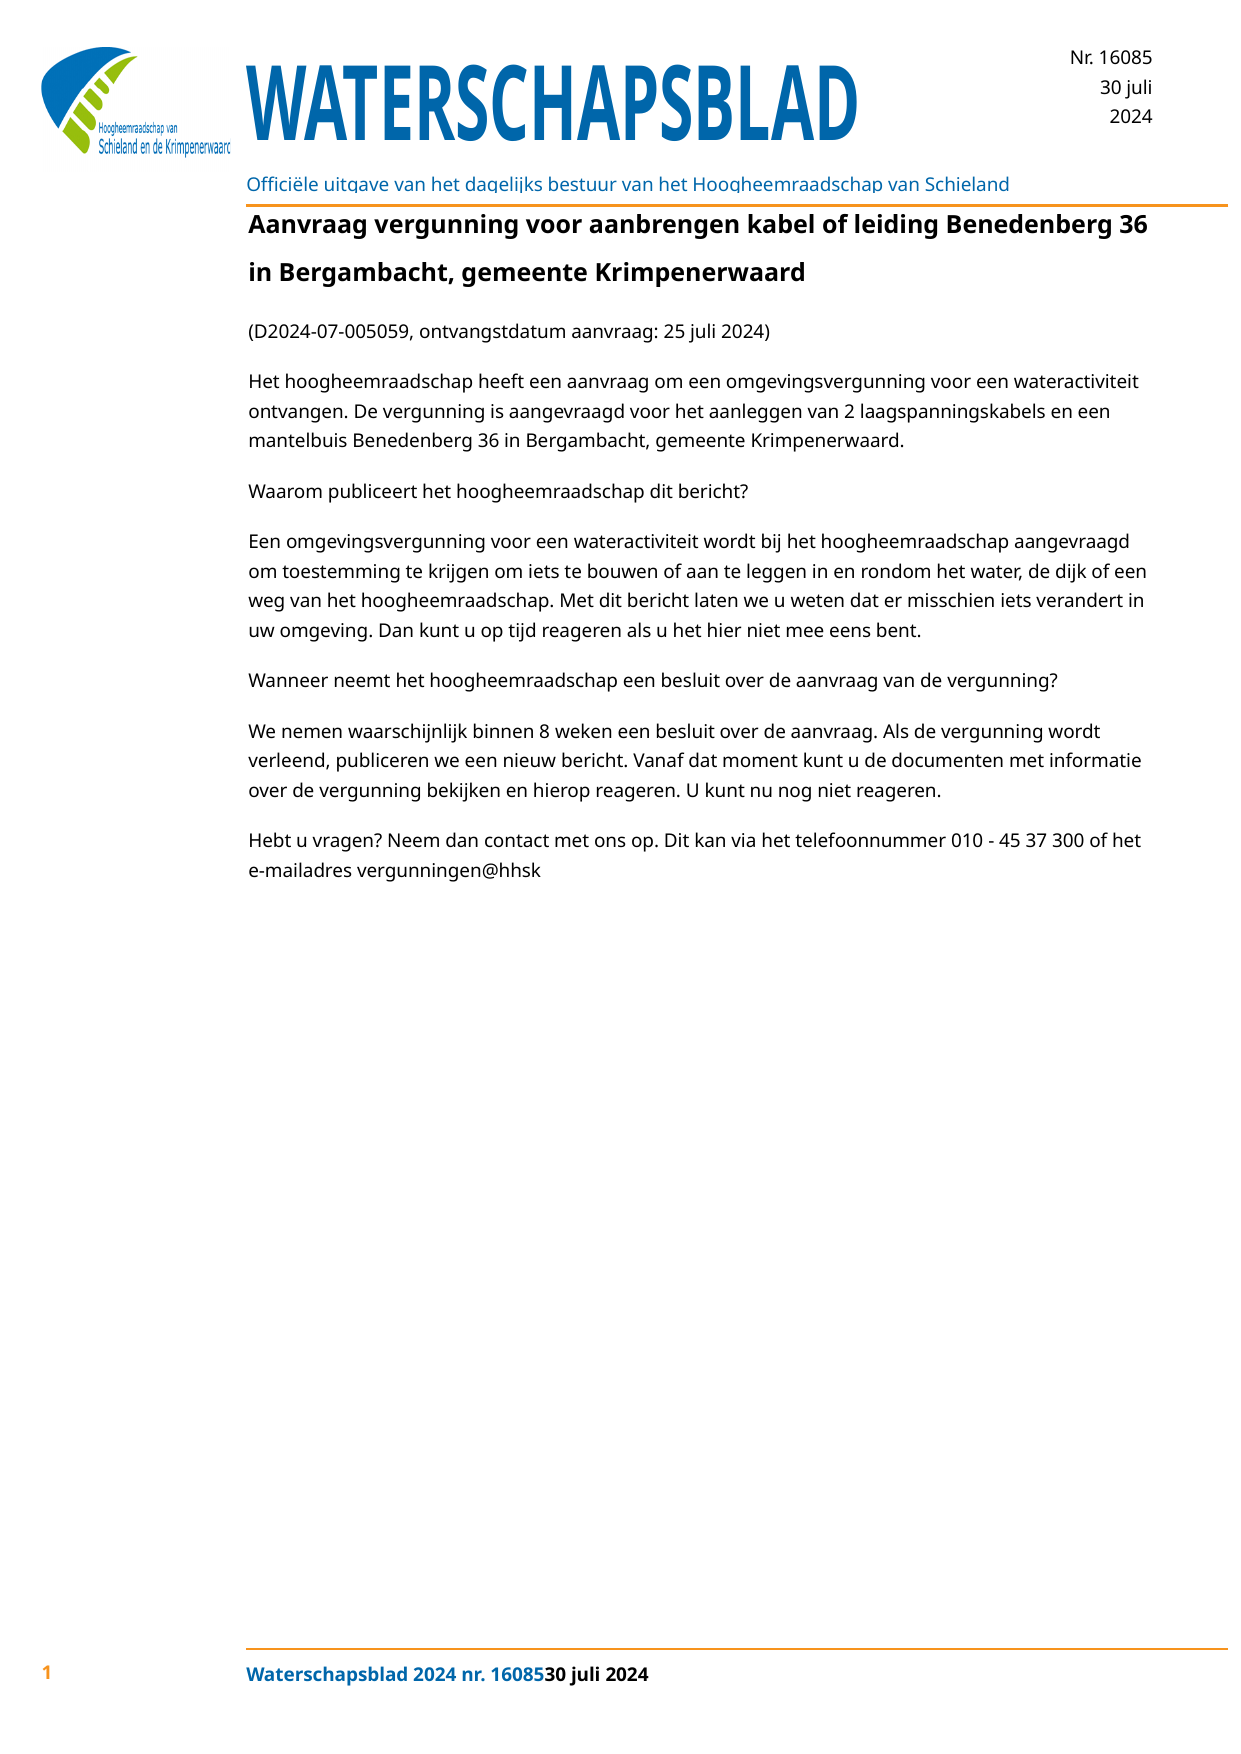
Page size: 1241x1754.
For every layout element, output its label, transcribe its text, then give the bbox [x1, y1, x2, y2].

text We nemen waarschijnlijk binnen 8 weken een besluit over de aanvraag. Als de vergunning wordt verleend, publiceren we een nieuw bericht. Vanaf dat moment kunt u de documenten met informatie over de vergunning bekijken en hierop reageren. U kunt nu nog niet reageren. [248, 718, 1152, 803]
text Een omgevingsvergunning voor een wateractiviteit wordt bij het hoogheemraadschap aangevraagd om toestemming te krijgen om iets te bouwen of aan te leggen in en rondom het water, de dijk of een weg van het hoogheemraadschap. Met dit bericht laten we u weten dat er misschien iets verandert in uw omgeving. Dan kunt u op tijd reageren als u het hier niet mee eens bent. [248, 528, 1152, 643]
text (D2024-07-005059, ontvangstdatum aanvraag: 25 juli 2024) [248, 318, 1152, 344]
picture [41, 47, 231, 172]
text Hebt u vragen? Neem dan contact met ons op. Dit kan via het telefoonnummer 010 - 45 37 300 of het e-mailadres vergunningen@hhsk [248, 827, 1152, 883]
text Aanvraag vergunning voor aanbrengen kabel of leiding Benedenberg 36 in Bergambacht, gemeente Krimpenerwaard [248, 207, 1152, 288]
text Wanneer neemt het hoogheemraadschap een besluit over de aanvraag van de vergunning? [248, 667, 1152, 693]
text Waarom publiceert het hoogheemraadschap dit bericht? [248, 478, 1152, 504]
text Het hoogheemraadschap heeft een aanvraag om een omgevingsvergunning voor een wateractiviteit ontvangen. De vergunning is aangevraagd voor het aanleggen van 2 laagspanningskabels en een mantelbuis Benedenberg 36 in Bergambacht, gemeente Krimpenerwaard. [248, 368, 1152, 453]
